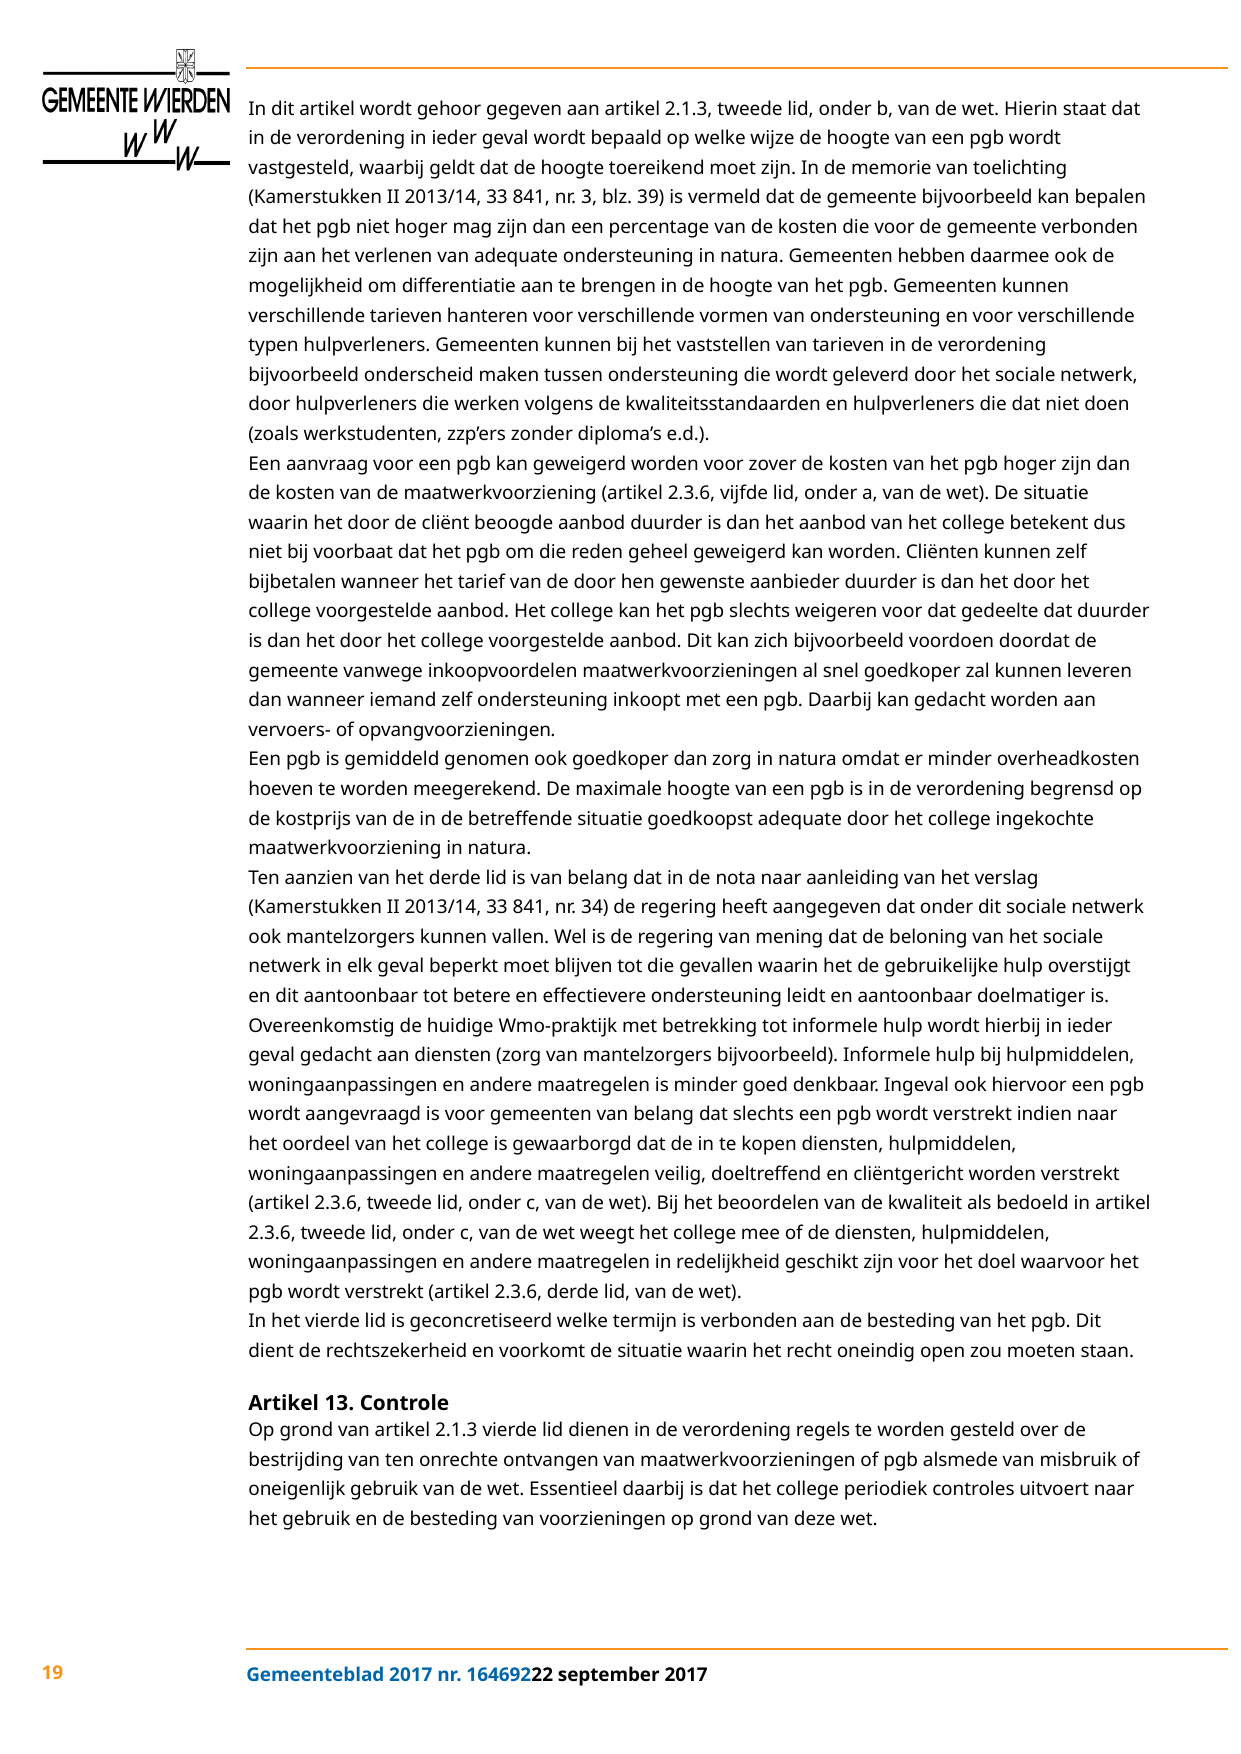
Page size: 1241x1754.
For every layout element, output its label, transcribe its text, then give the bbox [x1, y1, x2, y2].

text Ten aanzien van het derde lid is van belang dat in de nota naar aanleiding van het verslag (Kamerstukken II 2013/14, 33 841, nr. 34) de regering heeft aangegeven dat onder dit sociale netwerk ook mantelzorgers kunnen vallen. Wel is de regering van mening dat de beloning van het sociale netwerk in elk geval beperkt moet blijven tot die gevallen waarin het de gebruikelijke hulp overstijgt en dit aantoonbaar tot betere en effectievere ondersteuning leidt en aantoonbaar doelmatiger is. Overeenkomstig de huidige Wmo-praktijk met betrekking tot informele hulp wordt hierbij in ieder geval gedacht aan diensten (zorg van mantelzorgers bijvoorbeeld). Informele hulp bij hulpmiddelen, woningaanpassingen en andere maatregelen is minder goed denkbaar. Ingeval ook hiervoor een pgb wordt aangevraagd is voor gemeenten van belang dat slechts een pgb wordt verstrekt indien naar het oordeel van het college is gewaarborgd dat de in te kopen diensten, hulpmiddelen, woningaanpassingen en andere maatregelen veilig, doeltreffend en cliëntgericht worden verstrekt (artikel 2.3.6, tweede lid, onder c, van de wet). Bij het beoordelen van de kwaliteit als bedoeld in artikel 2.3.6, tweede lid, onder c, van de wet weegt het college mee of de diensten, hulpmiddelen, woningaanpassingen en andere maatregelen in redelijkheid geschikt zijn voor het doel waarvoor het pgb wordt verstrekt (artikel 2.3.6, derde lid, van de wet). [248, 864, 1152, 1304]
picture [41, 47, 231, 172]
text Een aanvraag voor een pgb kan geweigerd worden voor zover de kosten van het pgb hoger zijn dan de kosten van de maatwerkvoorziening (artikel 2.3.6, vijfde lid, onder a, van de wet). De situatie waarin het door de cliënt beoogde aanbod duurder is dan het aanbod van het college betekent dus niet bij voorbaat dat het pgb om die reden geheel geweigerd kan worden. Cliënten kunnen zelf bijbetalen wanneer het tarief van de door hen gewenste aanbieder duurder is dan het door het college voorgestelde aanbod. Het college kan het pgb slechts weigeren voor dat gedeelte dat duurder is dan het door het college voorgestelde aanbod. Dit kan zich bijvoorbeeld voordoen doordat de gemeente vanwege inkoopvoordelen maatwerkvoorzieningen al snel goedkoper zal kunnen leveren dan wanneer iemand zelf ondersteuning inkoopt met een pgb. Daarbij kan gedacht worden aan vervoers- of opvangvoorzieningen. [248, 450, 1152, 742]
text In het vierde lid is geconcretiseerd welke termijn is verbonden aan de besteding van het pgb. Dit dient de rechtszekerheid en voorkomt de situatie waarin het recht oneindig open zou moeten staan. [248, 1308, 1152, 1363]
text Een pgb is gemiddeld genomen ook goedkoper dan zorg in natura omdat er minder overheadkosten hoeven te worden meegerekend. De maximale hoogte van een pgb is in de verordening begrensd op de kostprijs van de in de betreffende situatie goedkoopst adequate door het college ingekochte maatwerkvoorziening in natura. [248, 746, 1152, 860]
text In dit artikel wordt gehoor gegeven aan artikel 2.1.3, tweede lid, onder b, van de wet. Hierin staat dat in de verordening in ieder geval wordt bepaald op welke wijze de hoogte van een pgb wordt vastgesteld, waarbij geldt dat de hoogte toereikend moet zijn. In de memorie van toelichting (Kamerstukken II 2013/14, 33 841, nr. 3, blz. 39) is vermeld dat de gemeente bijvoorbeeld kan bepalen dat het pgb niet hoger mag zijn dan een percentage van de kosten die voor de gemeente verbonden zijn aan het verlenen van adequate ondersteuning in natura. Gemeenten hebben daarmee ook de mogelijkheid om differentiatie aan te brengen in de hoogte van het pgb. Gemeenten kunnen verschillende tarieven hanteren voor verschillende vormen van ondersteuning en voor verschillende typen hulpverleners. Gemeenten kunnen bij het vaststellen van tarieven in de verordening bijvoorbeeld onderscheid maken tussen ondersteuning die wordt geleverd door het sociale netwerk, door hulpverleners die werken volgens de kwaliteitsstandaarden en hulpverleners die dat niet doen (zoals werkstudenten, zzp’ers zonder diploma’s e.d.). [248, 95, 1152, 446]
text Artikel 13. Controle [248, 1388, 1152, 1416]
text Op grond van artikel 2.1.3 vierde lid dienen in de verordening regels te worden gesteld over de bestrijding van ten onrechte ontvangen van maatwerkvoorzieningen of pgb alsmede van misbruik of oneigenlijk gebruik van de wet. Essentieel daarbij is dat het college periodiek controles uitvoert naar het gebruik en de besteding van voorzieningen op grond van deze wet. [248, 1416, 1152, 1531]
